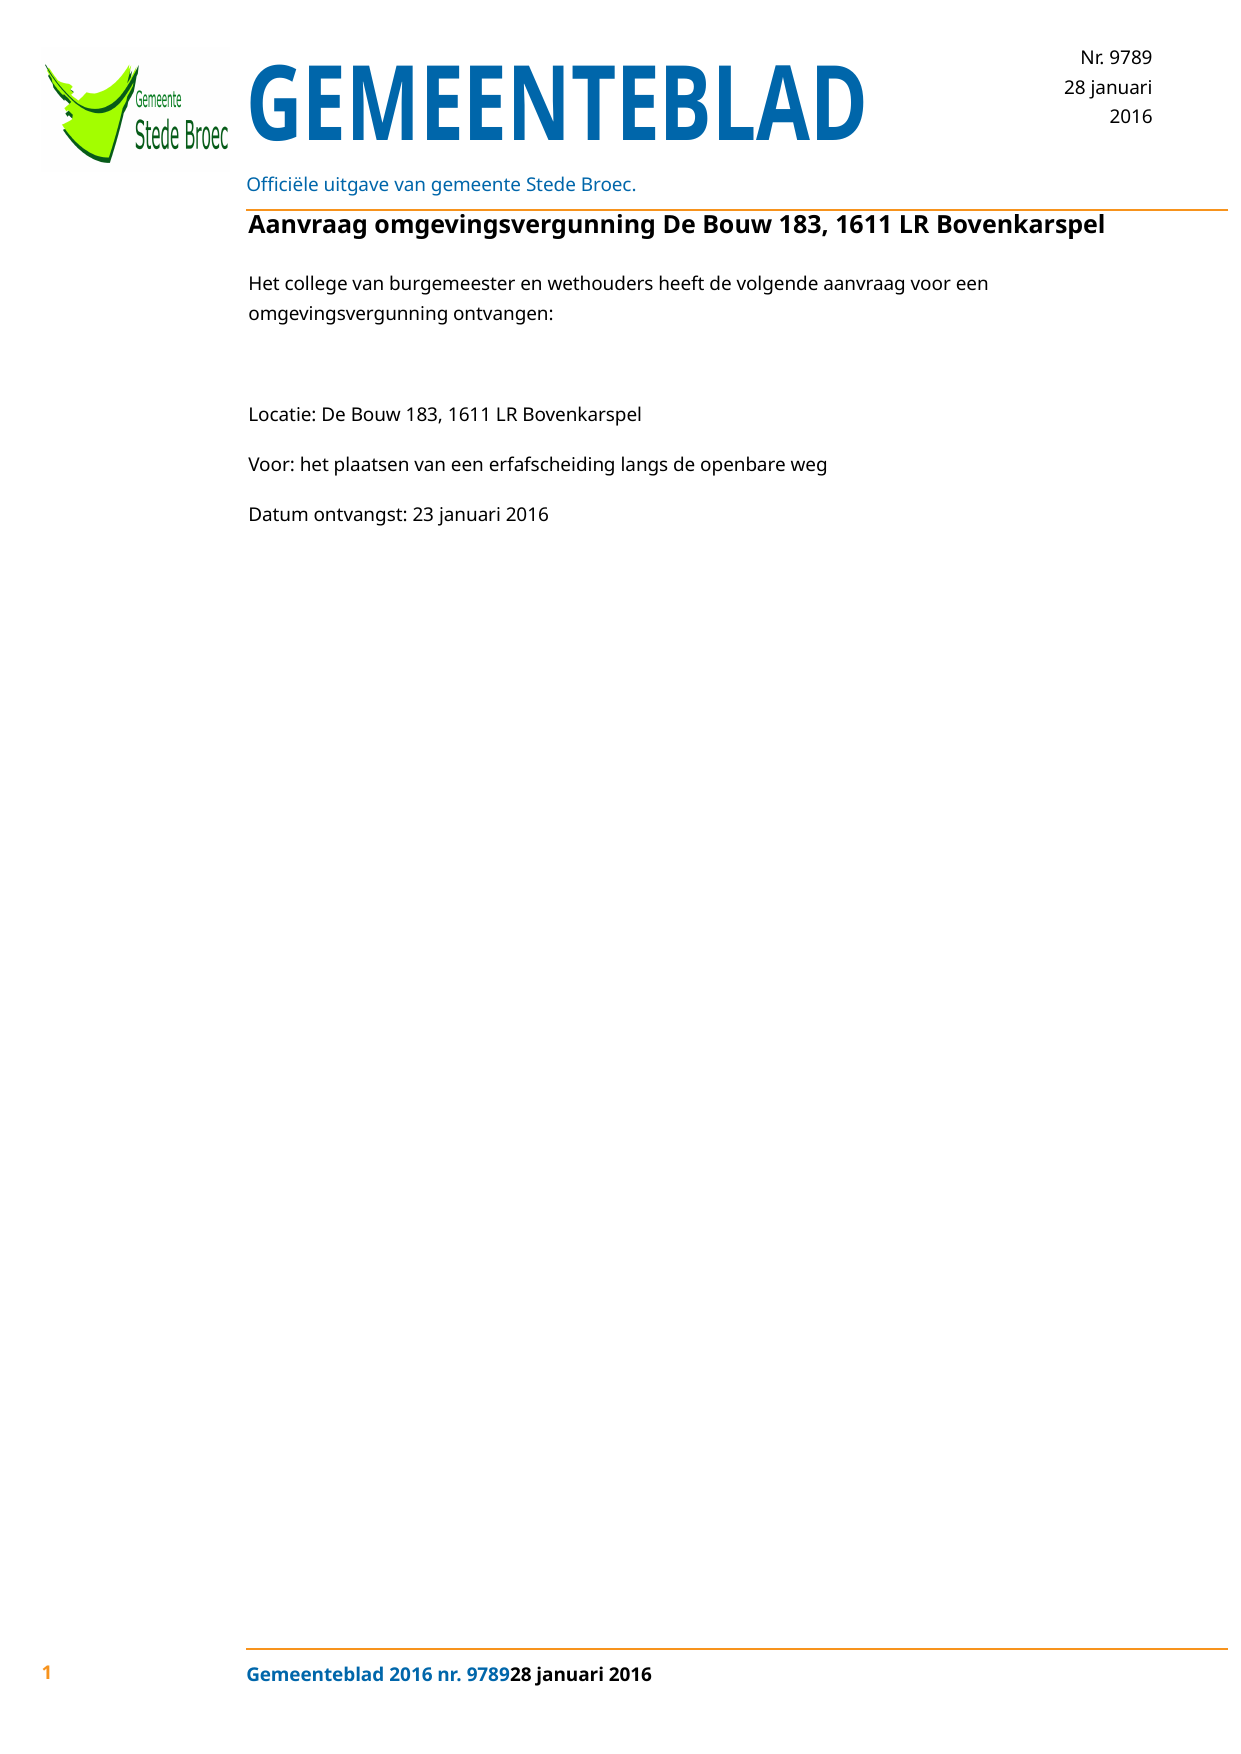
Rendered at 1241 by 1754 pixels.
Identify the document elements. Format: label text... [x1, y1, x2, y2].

text Datum ontvangst: 23 januari 2016 [248, 502, 1152, 527]
text Aanvraag omgevingsvergunning De Bouw 183, 1611 LR Bovenkarspel [248, 211, 1152, 241]
text Locatie: De Bouw 183, 1611 LR Bovenkarspel [248, 401, 1152, 426]
text Het college van burgemeester en wethouders heeft de volgende aanvraag voor een omgevingsvergunning ontvangen: [248, 270, 1152, 326]
picture [41, 47, 231, 172]
text Voor: het plaatsen van een erfafscheiding langs de openbare weg [248, 451, 1152, 477]
